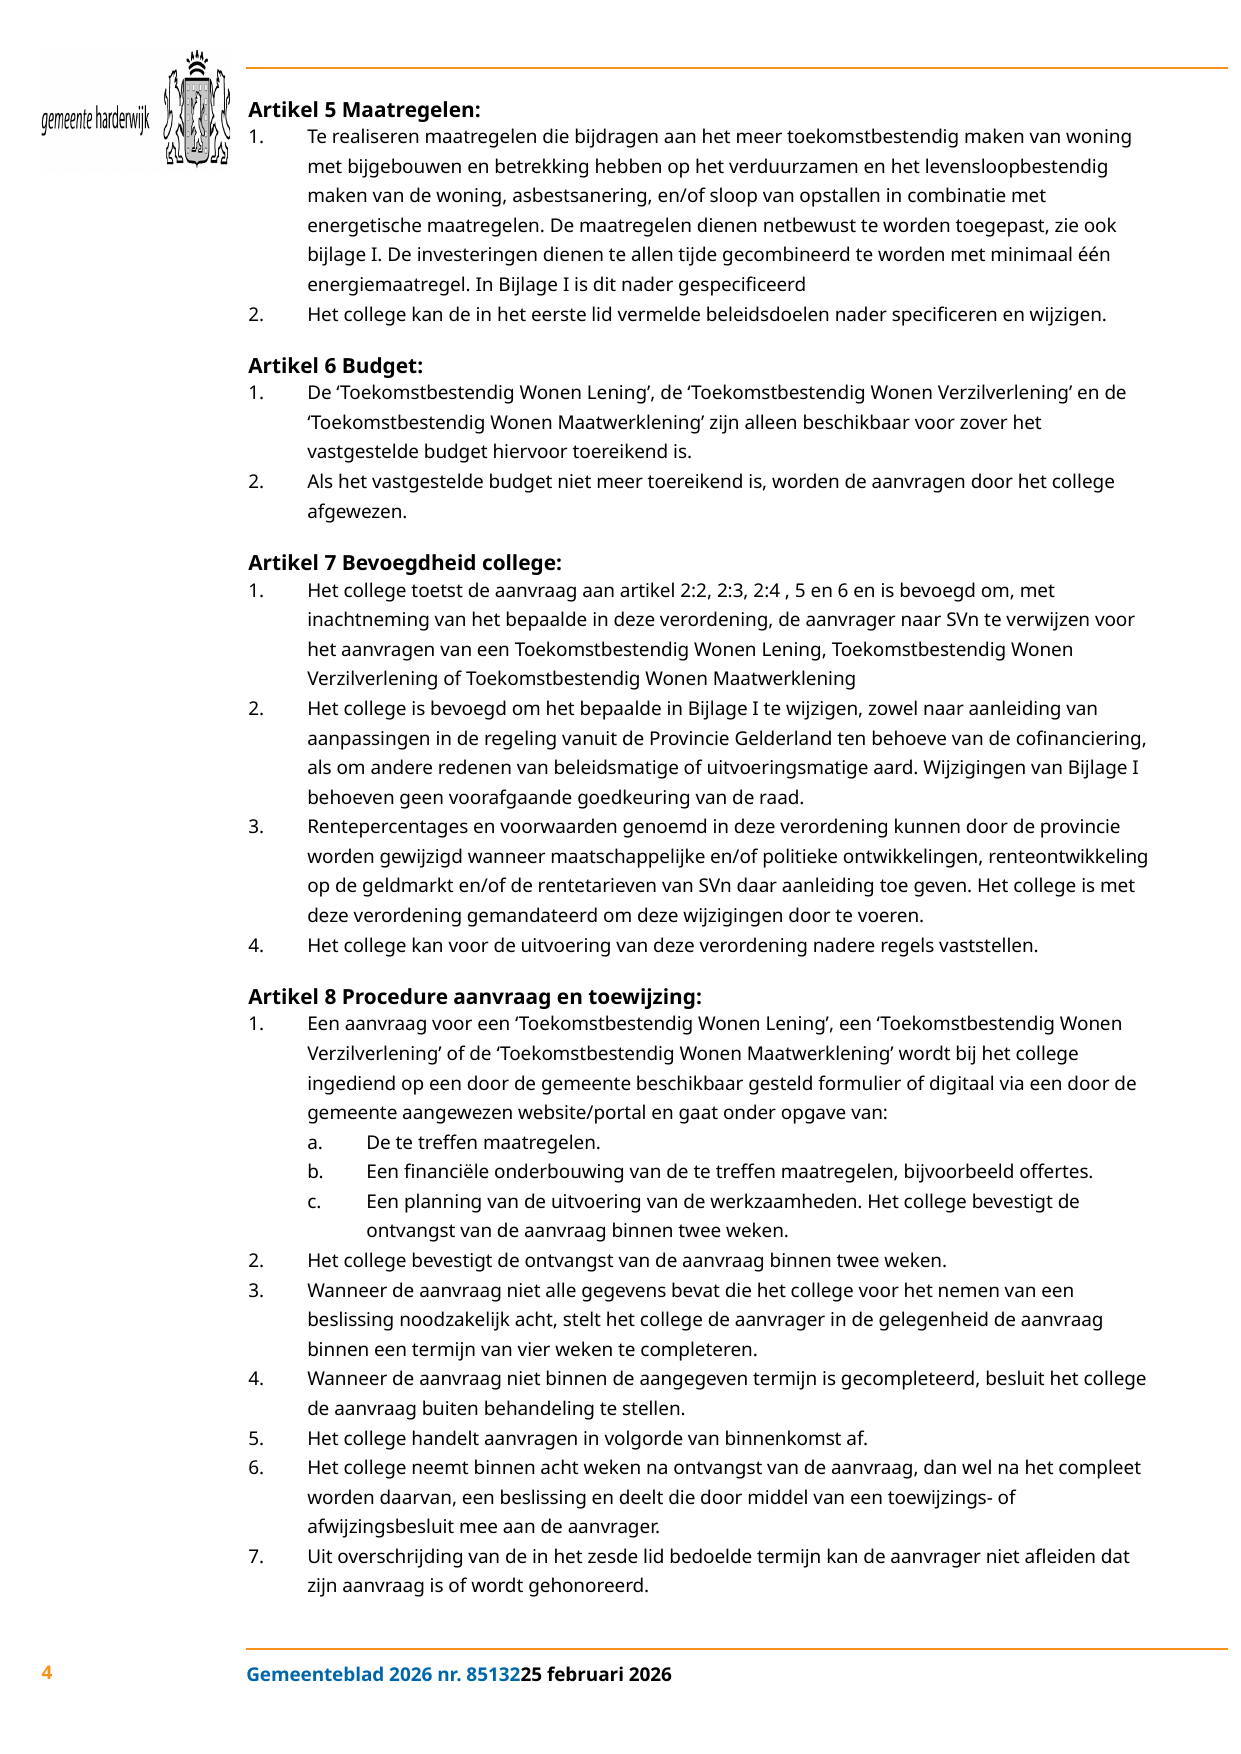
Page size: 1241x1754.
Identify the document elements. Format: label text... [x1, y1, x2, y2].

list Uit overschrijding van de in het zesde lid bedoelde termijn kan de aanvrager niet afleiden dat zijn aanvraag is of wordt gehonoreerd. [248, 1543, 1152, 1598]
picture [41, 47, 231, 172]
list De ‘Toekomstbestendig Wonen Lening’, de ‘Toekomstbestendig Wonen Verzilverlening’ en de ‘Toekomstbestendig Wonen Maatwerklening’ zijn alleen beschikbaar voor zover het vastgestelde budget hiervoor toereikend is. [248, 379, 1152, 464]
list Wanneer de aanvraag niet binnen de aangegeven termijn is gecompleteerd, besluit het college de aanvraag buiten behandeling te stellen. [248, 1366, 1152, 1421]
text Artikel 6 Budget: [248, 351, 1152, 379]
text Artikel 8 Procedure aanvraag en toewijzing: [248, 982, 1152, 1011]
list Het college toetst de aanvraag aan artikel 2:2, 2:3, 2:4 , 5 en 6 en is bevoegd om, met inachtneming van het bepaalde in deze verordening, de aanvrager naar SVn te verwijzen voor het aanvragen van een Toekomstbestendig Wonen Lening, Toekomstbestendig Wonen Verzilverlening of Toekomstbestendig Wonen Maatwerklening [248, 577, 1152, 691]
list Het college kan voor de uitvoering van deze verordening nadere regels vaststellen. [248, 932, 1152, 957]
list Het college kan de in het eerste lid vermelde beleidsdoelen nader specificeren en wijzigen. [248, 301, 1152, 326]
text Artikel 5 Maatregelen: [248, 95, 1152, 123]
list Als het vastgestelde budget niet meer toereikend is, worden de aanvragen door het college afgewezen. [248, 468, 1152, 524]
list Rentepercentages en voorwaarden genoemd in deze verordening kunnen door de provincie worden gewijzigd wanneer maatschappelijke en/of politieke ontwikkelingen, renteontwikkeling op de geldmarkt en/of de rentetarieven van SVn daar aanleiding toe geven. Het college is met deze verordening gemandateerd om deze wijzigingen door te voeren. [248, 813, 1152, 928]
list Een planning van de uitvoering van de werkzaamheden. Het college bevestigt de ontvangst van de aanvraag binnen twee weken. [307, 1188, 1152, 1243]
list Een aanvraag voor een ‘Toekomstbestendig Wonen Lening’, een ‘Toekomstbestendig Wonen Verzilverlening’ of de ‘Toekomstbestendig Wonen Maatwerklening’ wordt bij het college ingediend op een door de gemeente beschikbaar gesteld formulier of digitaal via een door de gemeente aangewezen website/portal en gaat onder opgave van: [248, 1011, 1152, 1125]
list Het college neemt binnen acht weken na ontvangst van de aanvraag, dan wel na het compleet worden daarvan, een beslissing en deelt die door middel van een toewijzings- of afwijzingsbesluit mee aan de aanvrager. [248, 1454, 1152, 1539]
list Te realiseren maatregelen die bijdragen aan het meer toekomstbestendig maken van woning met bijgebouwen en betrekking hebben op het verduurzamen en het levensloopbestendig maken van de woning, asbestsanering, en/of sloop van opstallen in combinatie met energetische maatregelen. De maatregelen dienen netbewust te worden toegepast, zie ook bijlage I. De investeringen dienen te allen tijde gecombineerd te worden met minimaal één energiemaatregel. In Bijlage I is dit nader gespecificeerd [248, 123, 1152, 297]
list Het college bevestigt de ontvangst van de aanvraag binnen twee weken. [248, 1247, 1152, 1273]
list Het college handelt aanvragen in volgorde van binnenkomst af. [248, 1425, 1152, 1451]
text Artikel 7 Bevoegdheid college: [248, 548, 1152, 577]
list Het college is bevoegd om het bepaalde in Bijlage I te wijzigen, zowel naar aanleiding van aanpassingen in de regeling vanuit de Provincie Gelderland ten behoeve van de cofinanciering, als om andere redenen van beleidsmatige of uitvoeringsmatige aard. Wijzigingen van Bijlage I behoeven geen voorafgaande goedkeuring van de raad. [248, 695, 1152, 809]
list Wanneer de aanvraag niet alle gegevens bevat die het college voor het nemen van een beslissing noodzakelijk acht, stelt het college de aanvrager in de gelegenheid de aanvraag binnen een termijn van vier weken te completeren. [248, 1277, 1152, 1362]
list De te treffen maatregelen. [307, 1129, 1152, 1155]
list Een financiële onderbouwing van de te treffen maatregelen, bijvoorbeeld offertes. [307, 1158, 1152, 1184]
